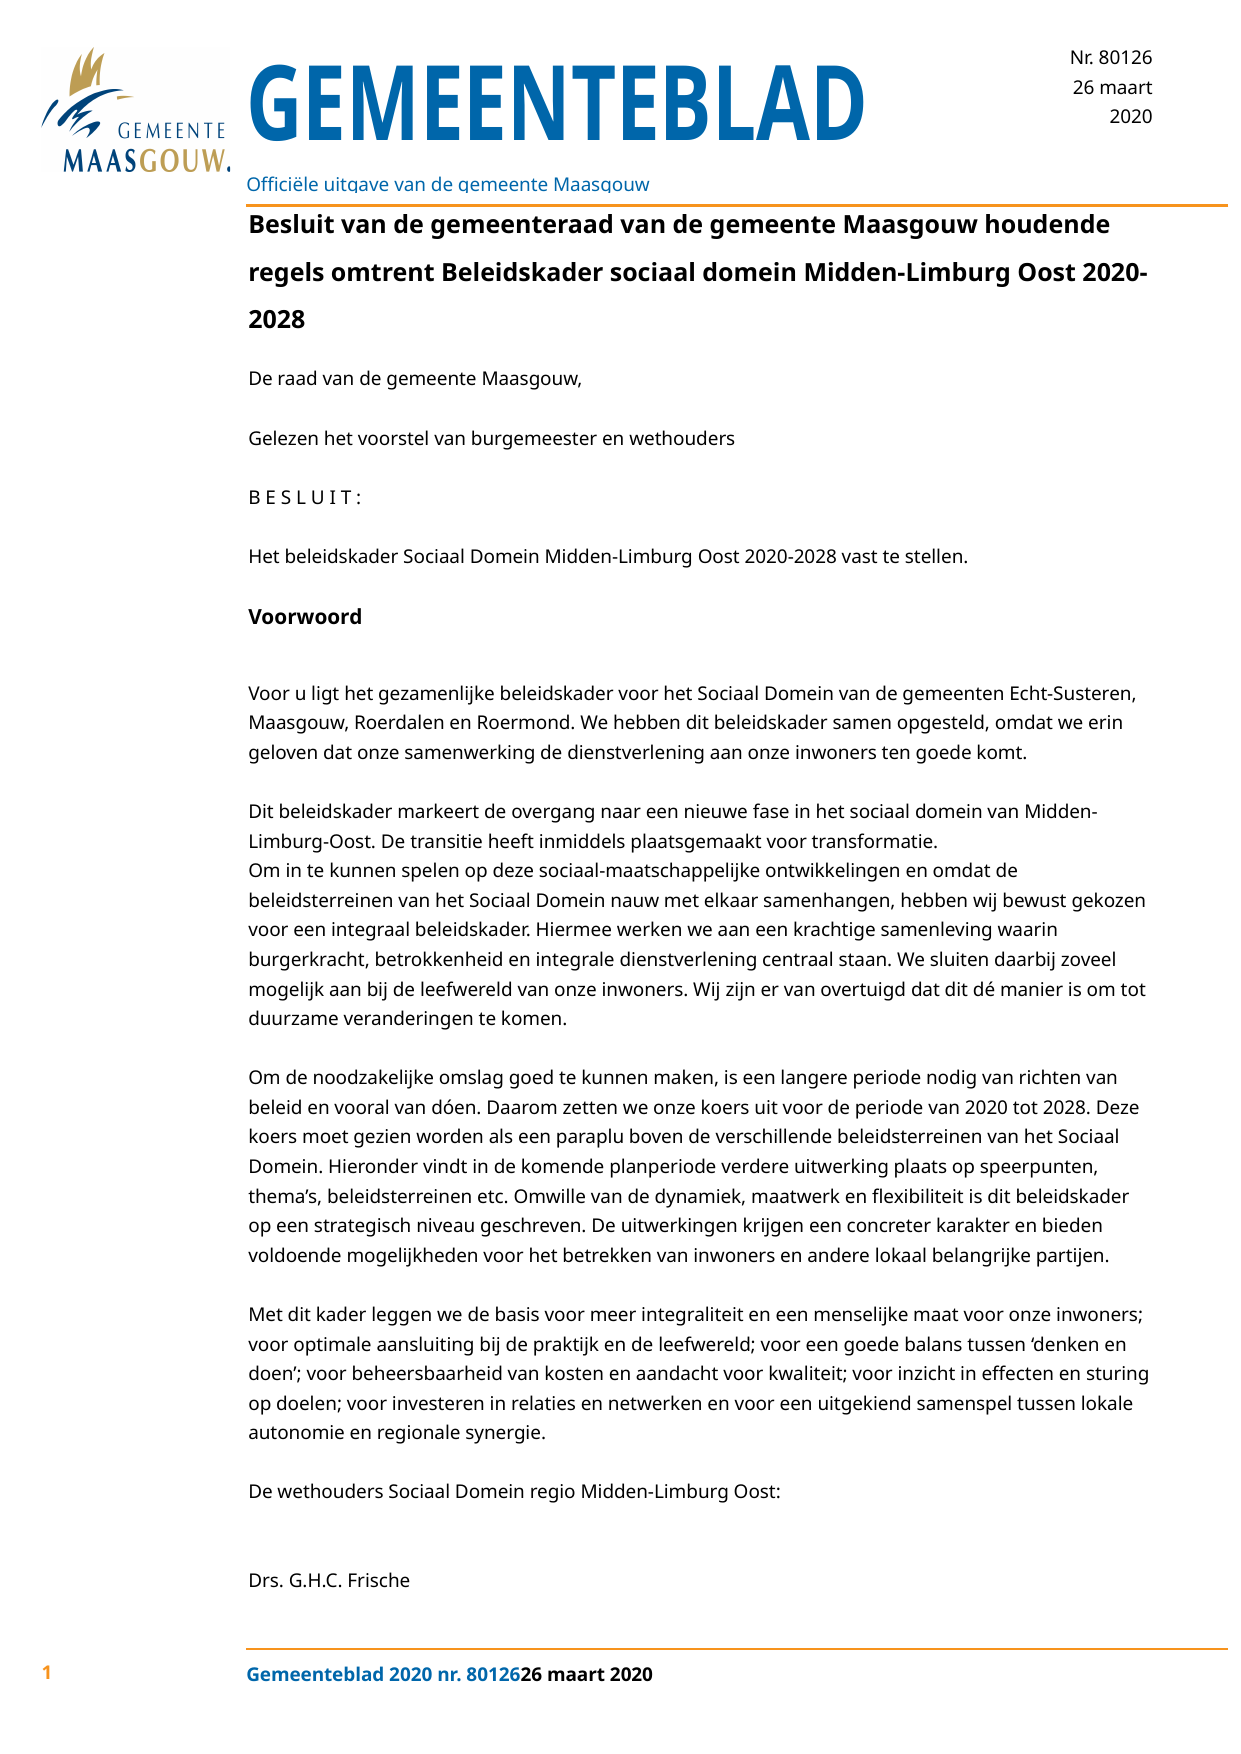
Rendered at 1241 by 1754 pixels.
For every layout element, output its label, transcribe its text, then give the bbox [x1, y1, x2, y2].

text Drs. G.H.C. Frische [248, 1567, 1152, 1593]
text Om de noodzakelijke omslag goed te kunnen maken, is een langere periode nodig van richten van beleid en vooral van dóen. Daarom zetten we onze koers uit voor de periode van 2020 tot 2028. Deze koers moet gezien worden als een paraplu boven de verschillende beleidsterreinen van het Sociaal Domein. Hieronder vindt in de komende planperiode verdere uitwerking plaats op speerpunten, thema’s, beleidsterreinen etc. Omwille van de dynamiek, maatwerk en flexibiliteit is dit beleidskader op een strategisch niveau geschreven. De uitwerkingen krijgen een concreter karakter en bieden voldoende mogelijkheden voor het betrekken van inwoners en andere lokaal belangrijke partijen. [248, 1064, 1152, 1268]
text B E S L U I T : [248, 484, 1152, 509]
picture [41, 47, 231, 172]
text Voorwoord [248, 602, 1152, 631]
text Met dit kader leggen we de basis voor meer integraliteit en een menselijke maat voor onze inwoners; voor optimale aansluiting bij de praktijk en de leefwereld; voor een goede balans tussen ‘denken en doen’; voor beheersbaarheid van kosten en aandacht voor kwaliteit; voor inzicht in effecten en sturing op doelen; voor investeren in relaties en netwerken en voor een uitgekiend samenspel tussen lokale autonomie en regionale synergie. [248, 1301, 1152, 1445]
text Dit beleidskader markeert de overgang naar een nieuwe fase in het sociaal domein van Midden-Limburg-Oost. De transitie heeft inmiddels plaatsgemaakt voor transformatie. [248, 798, 1152, 853]
text Voor u ligt het gezamenlijke beleidskader voor het Sociaal Domein van de gemeenten Echt-Susteren, Maasgouw, Roerdalen en Roermond. We hebben dit beleidskader samen opgesteld, omdat we erin geloven dat onze samenwerking de dienstverlening aan onze inwoners ten goede komt. [248, 680, 1152, 765]
text De raad van de gemeente Maasgouw, [248, 366, 1152, 391]
text De wethouders Sociaal Domein regio Midden-Limburg Oost: [248, 1479, 1152, 1504]
text Het beleidskader Sociaal Domein Midden-Limburg Oost 2020-2028 vast te stellen. [248, 543, 1152, 569]
text Besluit van de gemeenteraad van de gemeente Maasgouw houdende regels omtrent Beleidskader sociaal domein Midden-Limburg Oost 2020-2028 [248, 207, 1152, 336]
text Gelezen het voorstel van burgemeester en wethouders [248, 425, 1152, 450]
text Om in te kunnen spelen op deze sociaal-maatschappelijke ontwikkelingen en omdat de beleidsterreinen van het Sociaal Domein nauw met elkaar samenhangen, hebben wij bewust gekozen voor een integraal beleidskader. Hiermee werken we aan een krachtige samenleving waarin burgerkracht, betrokkenheid en integrale dienstverlening centraal staan. We sluiten daarbij zoveel mogelijk aan bij de leefwereld van onze inwoners. Wij zijn er van overtuigd dat dit dé manier is om tot duurzame veranderingen te komen. [248, 857, 1152, 1031]
